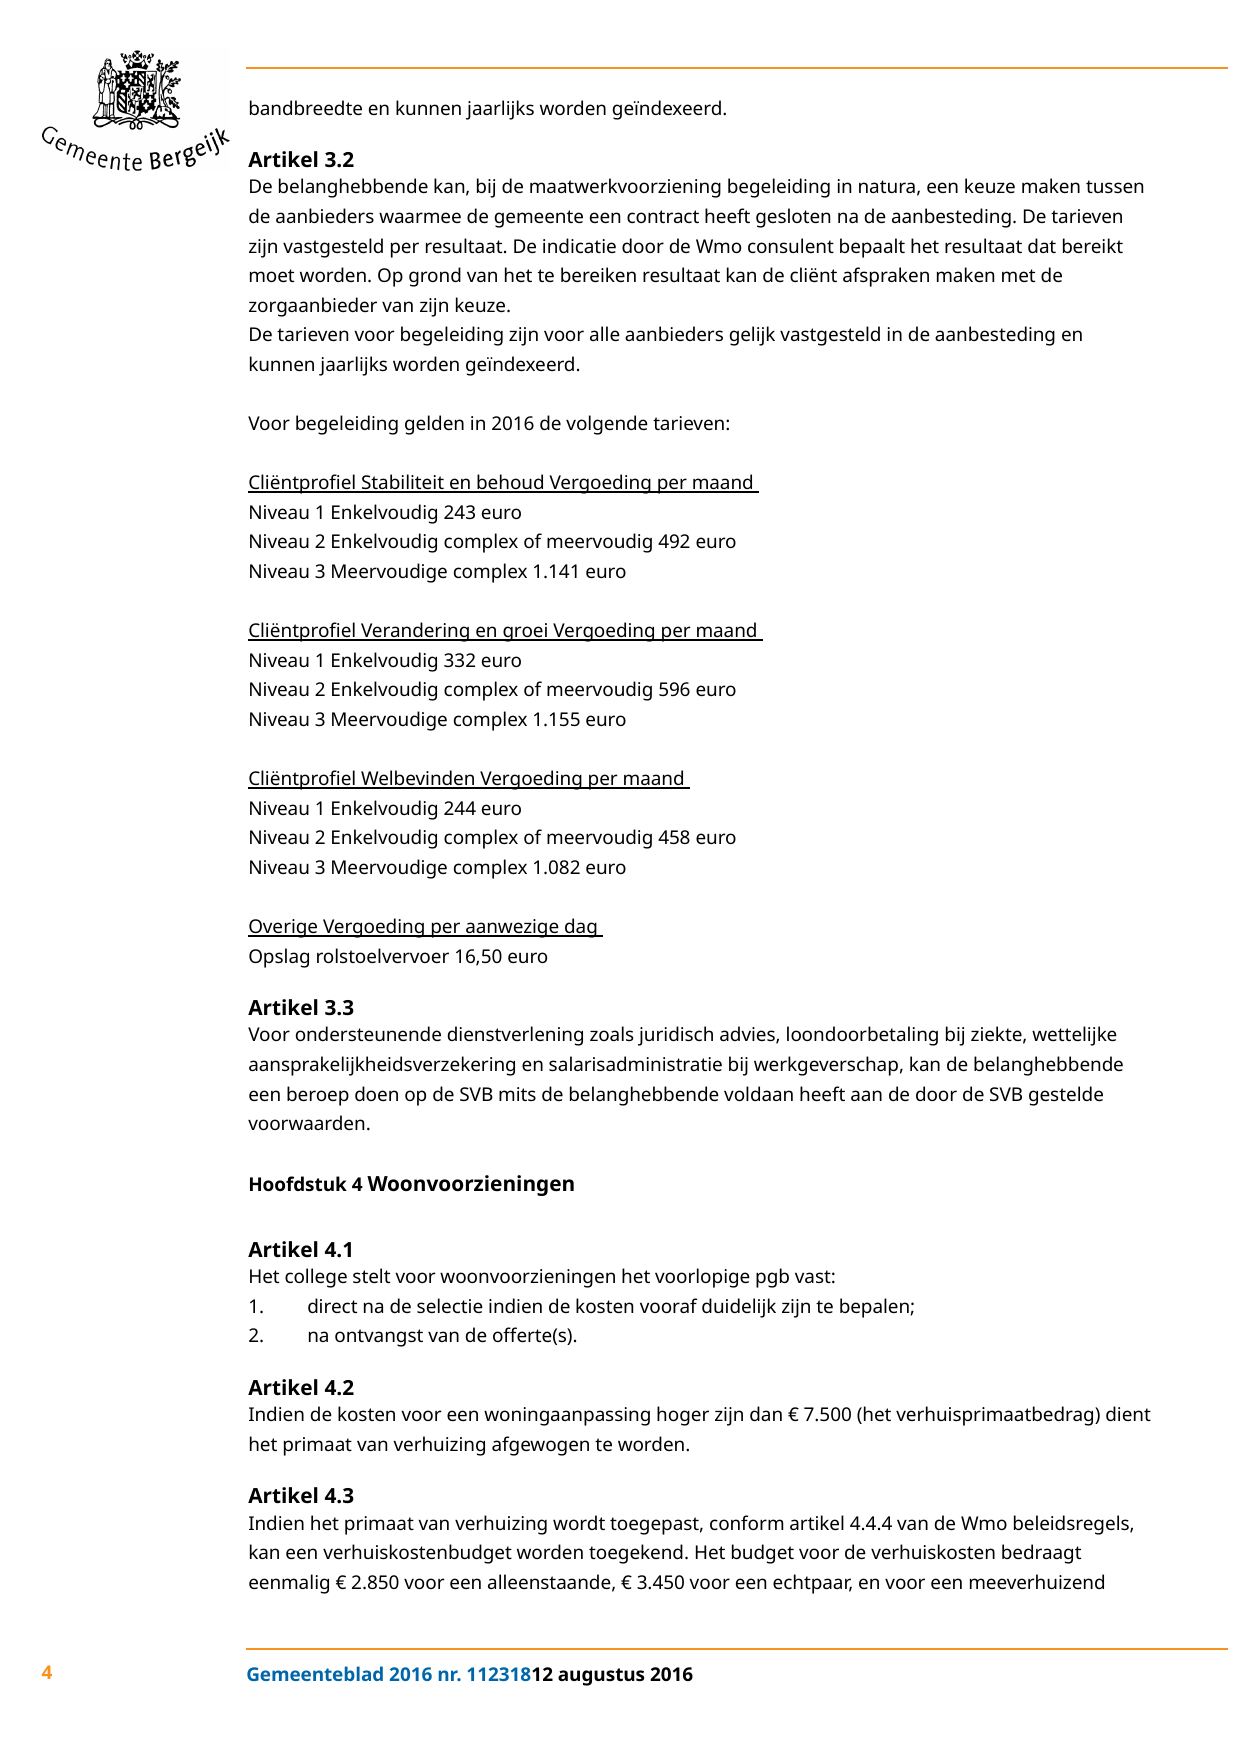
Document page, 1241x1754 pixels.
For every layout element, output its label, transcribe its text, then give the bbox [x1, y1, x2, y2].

text Artikel 4.1 [248, 1235, 1152, 1263]
text Indien de kosten voor een woningaanpassing hoger zijn dan € 7.500 (het verhuisprimaatbedrag) dient het primaat van verhuizing afgewogen te worden. [248, 1401, 1152, 1457]
text Artikel 3.2 [248, 145, 1152, 174]
text Cliëntprofiel Welbevinden Vergoeding per maand [248, 765, 1152, 791]
text Het college stelt voor woonvoorzieningen het voorlopige pgb vast: [248, 1263, 1152, 1289]
text Cliëntprofiel Stabiliteit en behoud Vergoeding per maand [248, 469, 1152, 495]
text De tarieven voor begeleiding zijn voor alle aanbieders gelijk vastgesteld in de aanbesteding en kunnen jaarlijks worden geïndexeerd. [248, 322, 1152, 377]
text Voor begeleiding gelden in 2016 de volgende tarieven: [248, 410, 1152, 436]
text Niveau 1 Enkelvoudig 332 euro [248, 647, 1152, 673]
text Indien het primaat van verhuizing wordt toegepast, conform artikel 4.4.4 van de Wmo beleidsregels, kan een verhuiskostenbudget worden toegekend. Het budget voor de verhuiskosten bedraagt eenmalig € 2.850 voor een alleenstaande, € 3.450 voor een echtpaar, en voor een meeverhuizend [248, 1510, 1152, 1595]
text Niveau 2 Enkelvoudig complex of meervoudig 596 euro [248, 677, 1152, 702]
text Niveau 2 Enkelvoudig complex of meervoudig 458 euro [248, 824, 1152, 850]
text Hoofdstuk 4 Woonvoorzieningen [248, 1169, 1152, 1198]
text Artikel 4.2 [248, 1373, 1152, 1401]
text De belanghebbende kan, bij de maatwerkvoorziening begeleiding in natura, een keuze maken tussen de aanbieders waarmee de gemeente een contract heeft gesloten na de aanbesteding. De tarieven zijn vastgesteld per resultaat. De indicatie door de Wmo consulent bepaalt het resultaat dat bereikt moet worden. Op grond van het te bereiken resultaat kan de cliënt afspraken maken met de zorgaanbieder van zijn keuze. [248, 174, 1152, 318]
text Niveau 1 Enkelvoudig 243 euro [248, 499, 1152, 525]
text Voor ondersteunende dienstverlening zoals juridisch advies, loondoorbetaling bij ziekte, wettelijke aansprakelijkheidsverzekering en salarisadministratie bij werkgeverschap, kan de belanghebbende een beroep doen op de SVB mits de belanghebbende voldaan heeft aan de door de SVB gestelde voorwaarden. [248, 1022, 1152, 1136]
picture [41, 47, 231, 172]
text Niveau 3 Meervoudige complex 1.155 euro [248, 706, 1152, 732]
text Niveau 1 Enkelvoudig 244 euro [248, 795, 1152, 821]
text Cliëntprofiel Verandering en groei Vergoeding per maand [248, 617, 1152, 643]
text Niveau 3 Meervoudige complex 1.141 euro [248, 558, 1152, 584]
list na ontvangst van de offerte(s). [248, 1322, 1152, 1348]
text Overige Vergoeding per aanwezige dag [248, 913, 1152, 939]
text bandbreedte en kunnen jaarlijks worden geïndexeerd. [248, 95, 1152, 121]
list direct na de selectie indien de kosten vooraf duidelijk zijn te bepalen; [248, 1293, 1152, 1319]
text Artikel 4.3 [248, 1481, 1152, 1510]
text Opslag rolstoelvervoer 16,50 euro [248, 943, 1152, 968]
text Artikel 3.3 [248, 993, 1152, 1022]
text Niveau 2 Enkelvoudig complex of meervoudig 492 euro [248, 529, 1152, 554]
text Niveau 3 Meervoudige complex 1.082 euro [248, 854, 1152, 880]
